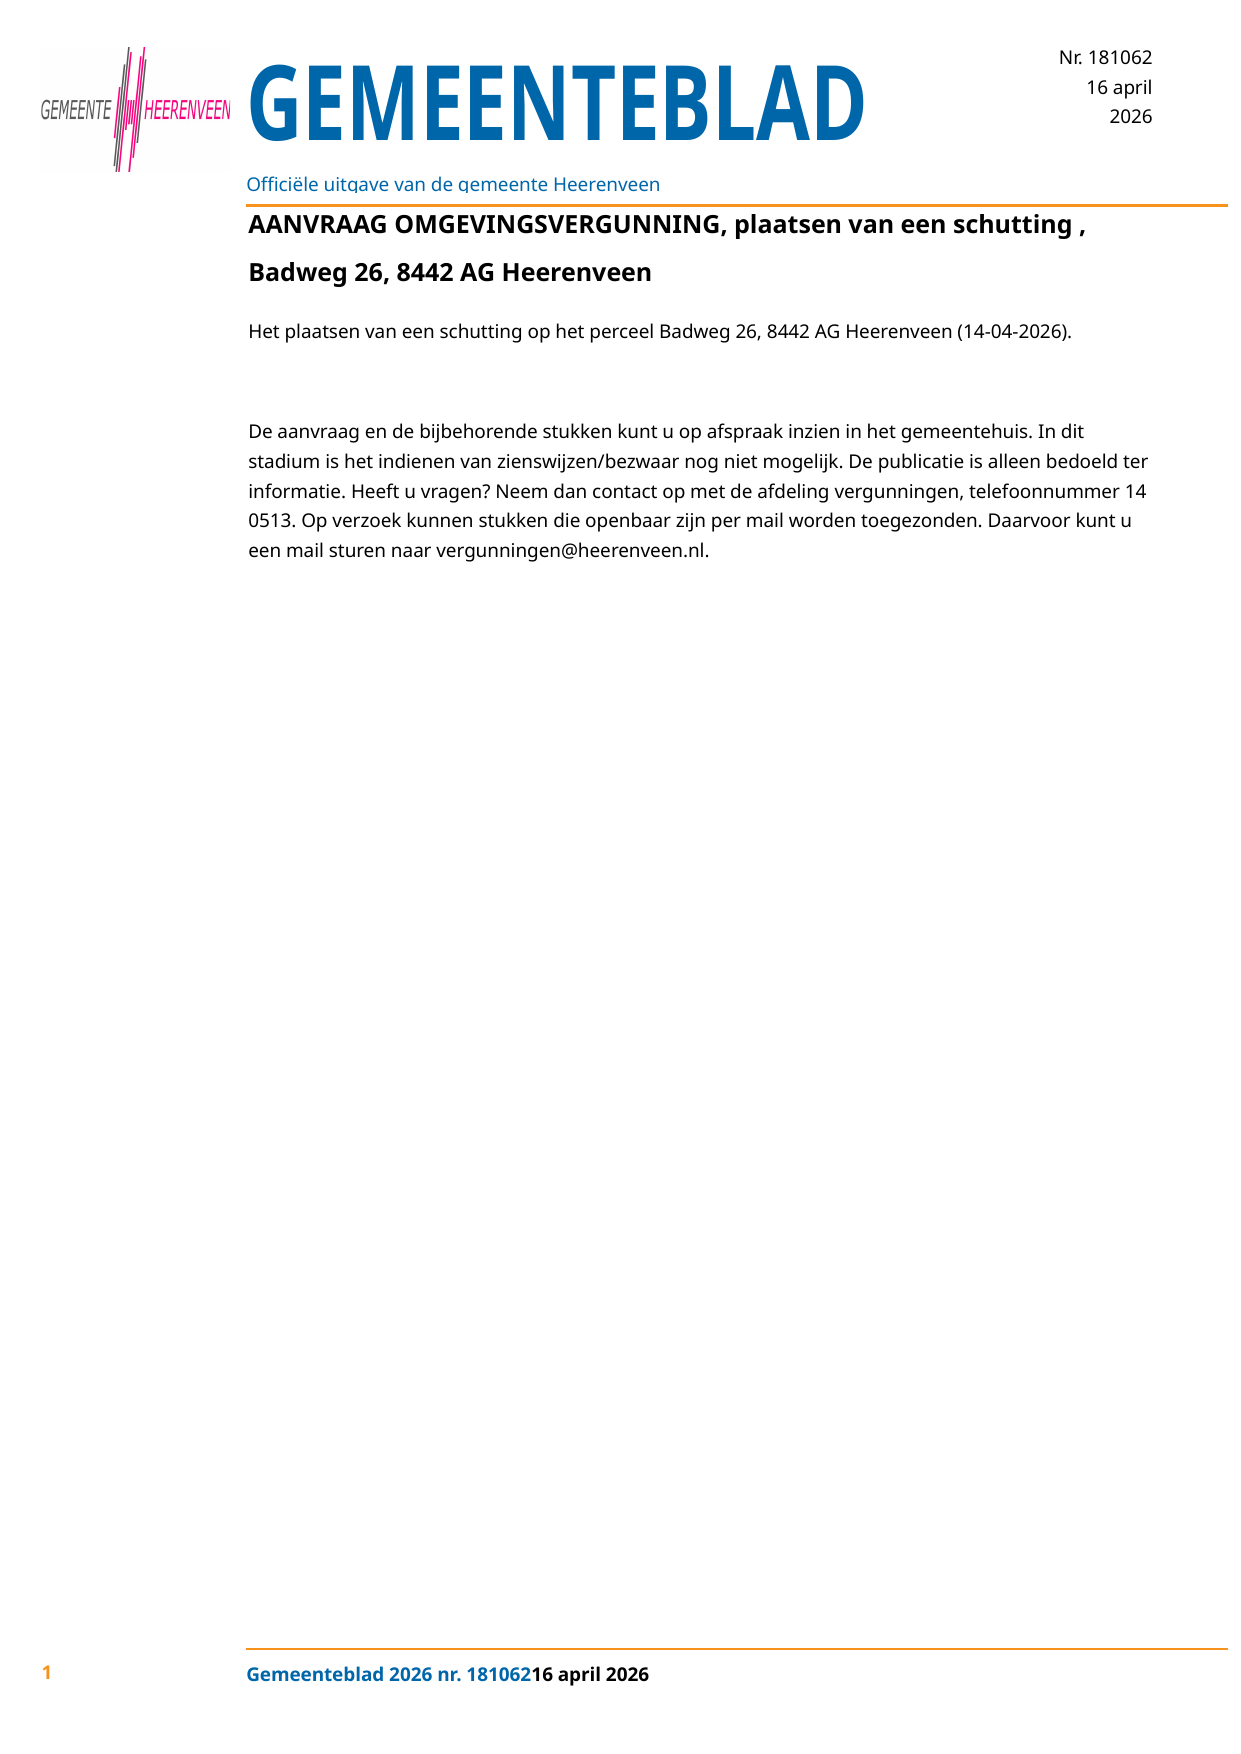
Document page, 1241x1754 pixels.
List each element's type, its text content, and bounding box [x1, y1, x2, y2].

text De aanvraag en de bijbehorende stukken kunt u op afspraak inzien in het gemeentehuis. In dit stadium is het indienen van zienswijzen/bezwaar nog niet mogelijk. De publicatie is alleen bedoeld ter informatie. Heeft u vragen? Neem dan contact op met de afdeling vergunningen, telefoonnummer 14 0513. Op verzoek kunnen stukken die openbaar zijn per mail worden toegezonden. Daarvoor kunt u een mail sturen naar vergunningen@heerenveen.nl. [248, 419, 1152, 563]
picture [41, 47, 231, 172]
text Het plaatsen van een schutting op het perceel Badweg 26, 8442 AG Heerenveen (14-04-2026). [248, 318, 1152, 344]
text AANVRAAG OMGEVINGSVERGUNNING, plaatsen van een schutting , Badweg 26, 8442 AG Heerenveen [248, 207, 1152, 288]
